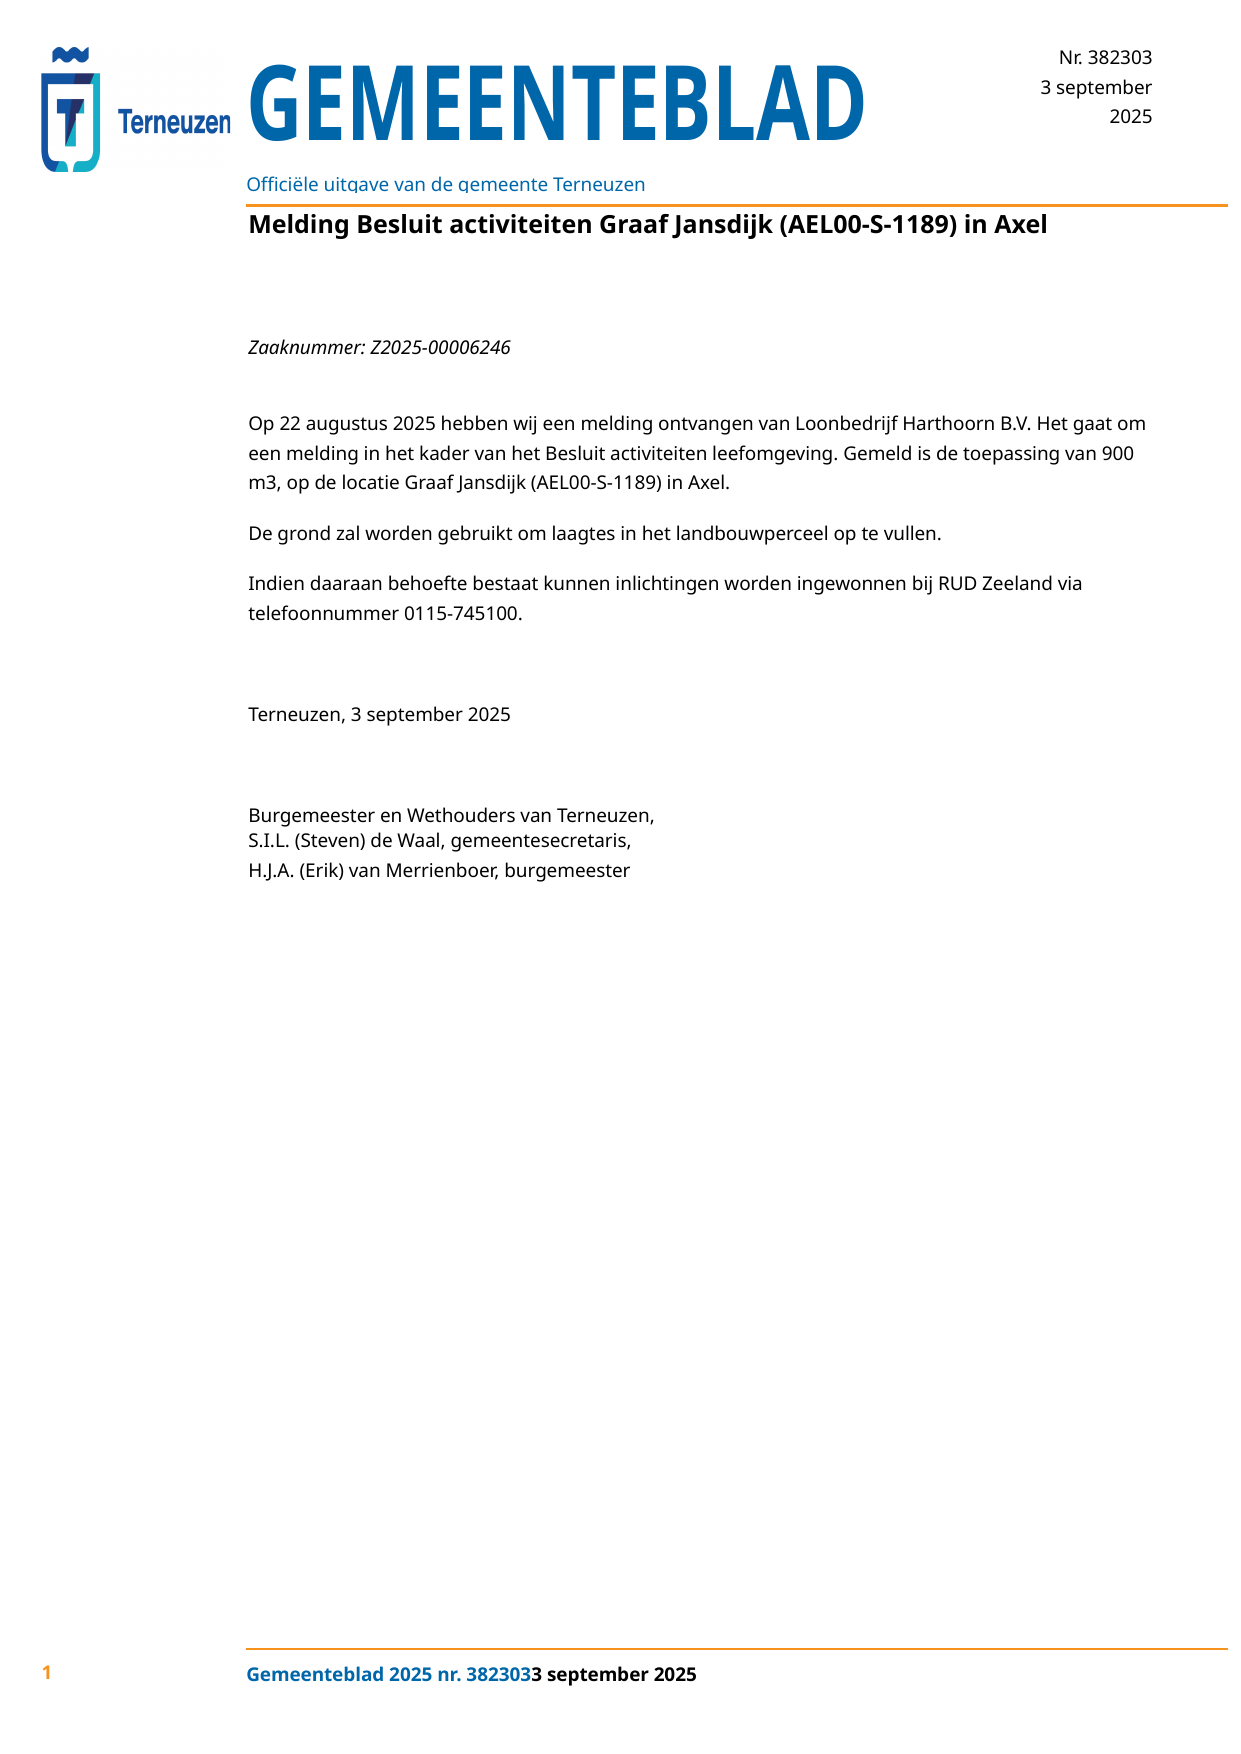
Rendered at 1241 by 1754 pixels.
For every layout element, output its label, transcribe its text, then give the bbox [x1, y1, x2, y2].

text Melding Besluit activiteiten Graaf Jansdijk (AEL00-S-1189) in Axel [248, 207, 1152, 241]
table_cell S.I.L. (Steven) de Waal, gemeentesecretaris, H.J.A. (Erik) van Merrienboer, burgemeester [248, 828, 700, 883]
text De grond zal worden gebruikt om laagtes in het landbouwperceel op te vullen. [248, 520, 1152, 546]
text Zaaknummer: Z2025-00006246 [248, 334, 1152, 360]
table_header Burgemeester en Wethouders van Terneuzen, [248, 802, 1152, 827]
table_cell [700, 934, 1152, 960]
text Indien daaraan behoefte bestaat kunnen inlichtingen worden ingewonnen bij RUD Zeeland via telefoonnummer 0115-745100. [248, 570, 1152, 626]
text Terneuzen, 3 september 2025 [248, 701, 1152, 727]
text Op 22 augustus 2025 hebben wij een melding ontvangen van Loonbedrijf Harthoorn B.V. Het gaat om een melding in het kader van het Besluit activiteiten leefomgeving. Gemeld is de toepassing van 900 m3, op de locatie Graaf Jansdijk (AEL00-S-1189) in Axel. [248, 410, 1152, 495]
table_cell [248, 909, 1152, 934]
table_cell [700, 883, 1152, 908]
table_cell [248, 934, 700, 960]
table_cell [248, 883, 700, 908]
picture [41, 47, 231, 172]
table_cell [700, 828, 1152, 883]
